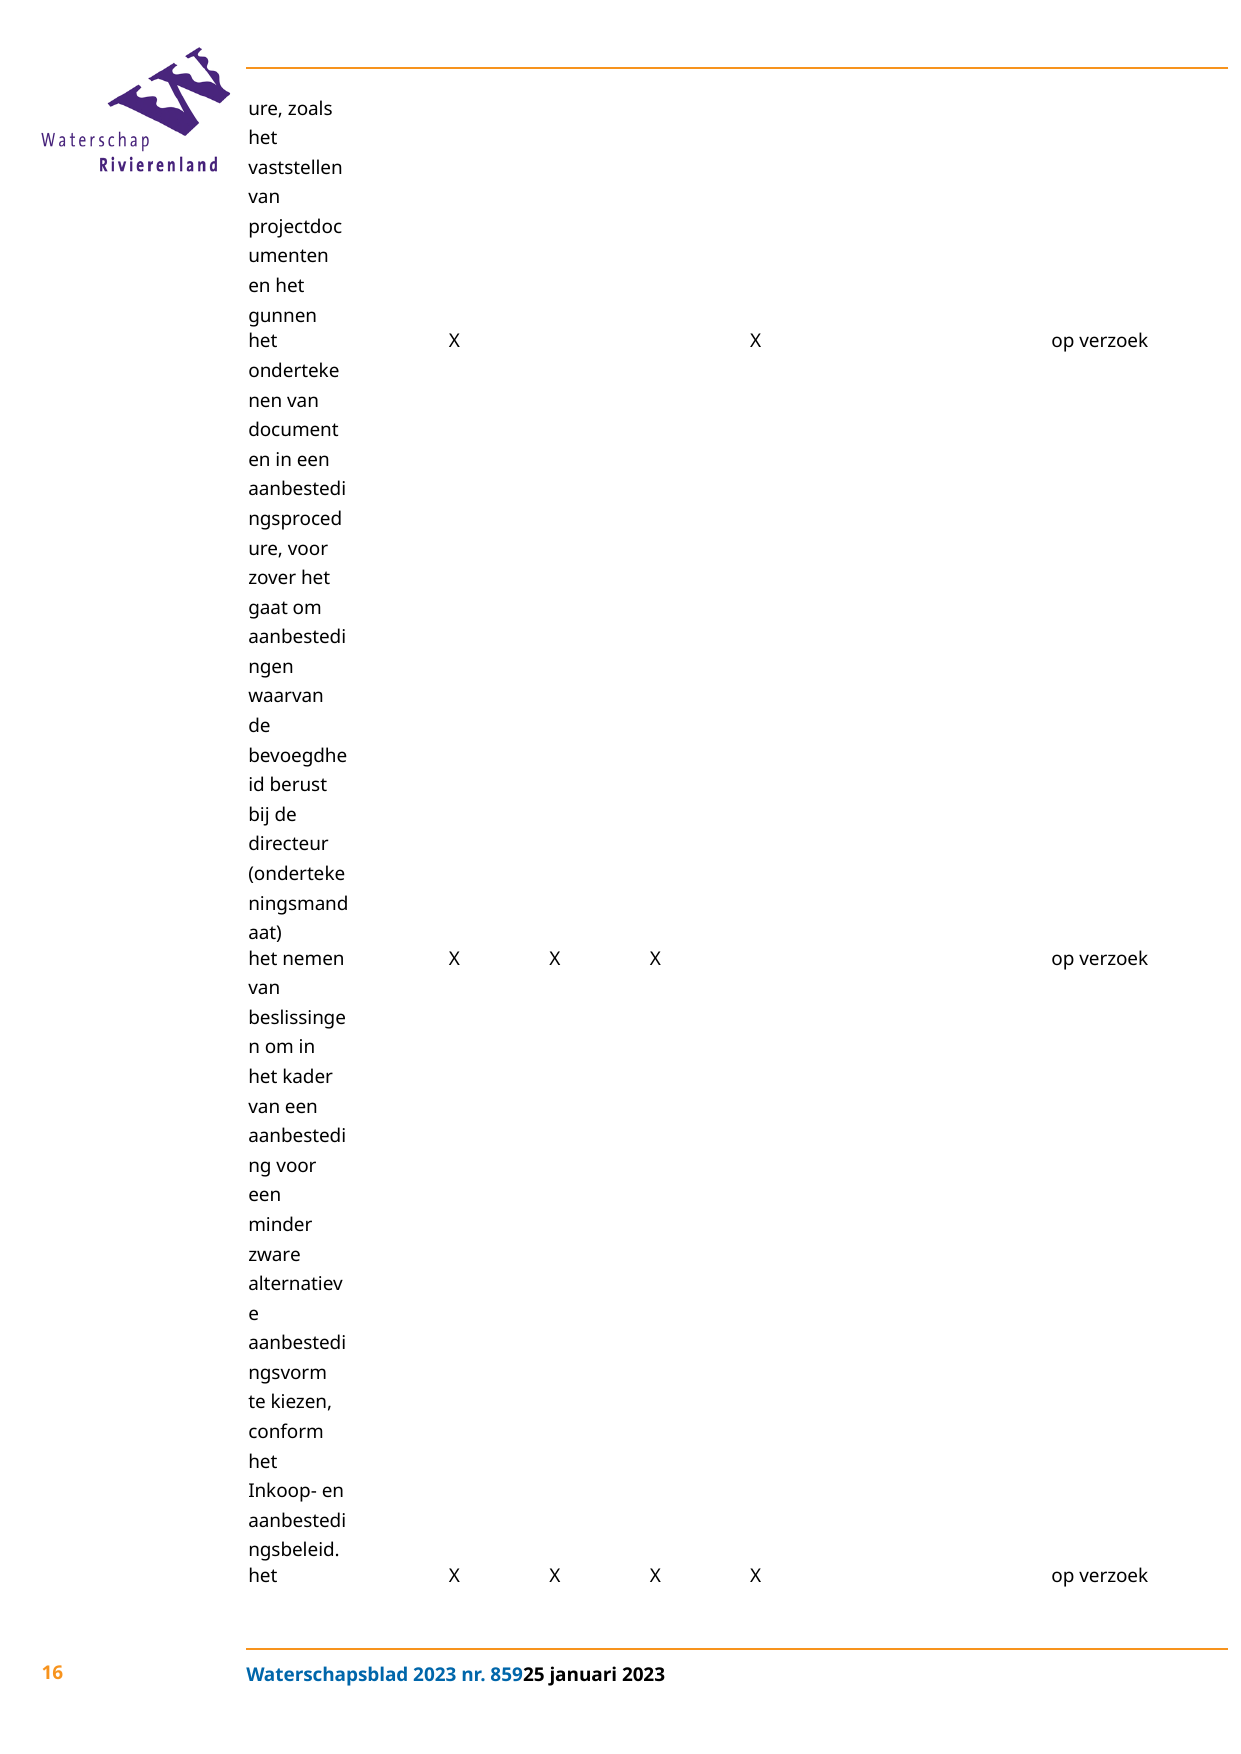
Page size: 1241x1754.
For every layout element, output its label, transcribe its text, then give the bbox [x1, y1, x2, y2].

table_cell [549, 95, 649, 328]
table_cell het nemen van beslissingen om in het kader van een aanbesteding voor een minder zware alternatieve aanbestedingsvorm te kiezen, conform het Inkoop- en aanbestedingsbeleid. [248, 945, 348, 1562]
table_cell [650, 95, 750, 328]
table_cell [650, 328, 750, 945]
table_cell [348, 328, 449, 945]
table_cell [951, 328, 1051, 945]
table_cell [549, 328, 649, 945]
table_cell [750, 95, 850, 328]
table_cell [348, 945, 449, 1562]
table_cell [348, 1563, 449, 1588]
table_cell het [248, 1563, 348, 1588]
table_cell X [650, 945, 750, 1562]
table_cell op verzoek [1051, 328, 1152, 945]
table_cell [850, 1563, 951, 1588]
table_cell [348, 95, 449, 328]
table_cell X [549, 945, 649, 1562]
table_cell [951, 1563, 1051, 1588]
table_cell het ondertekenen van documenten in een aanbestedingsprocedure, voor zover het gaat om aanbestedingen waarvan de bevoegdheid berust bij de directeur (ondertekeningsmandaat) [248, 328, 348, 945]
table_cell X [449, 1563, 549, 1588]
table_cell [449, 95, 549, 328]
picture [41, 47, 231, 172]
table_cell X [650, 1563, 750, 1588]
table_cell X [449, 328, 549, 945]
table_cell X [750, 328, 850, 945]
table_cell op verzoek [1051, 945, 1152, 1562]
table_cell [951, 95, 1051, 328]
table_cell X [750, 1563, 850, 1588]
table_cell [1051, 95, 1152, 328]
table_cell [750, 945, 850, 1562]
table_cell X [549, 1563, 649, 1588]
table_cell [850, 95, 951, 328]
table_cell ure, zoals het vaststellen van projectdocumenten en het gunnen [248, 95, 348, 328]
table_cell op verzoek [1051, 1563, 1152, 1588]
table_cell [951, 945, 1051, 1562]
table_cell [850, 945, 951, 1562]
table_cell X [449, 945, 549, 1562]
table_cell [850, 328, 951, 945]
